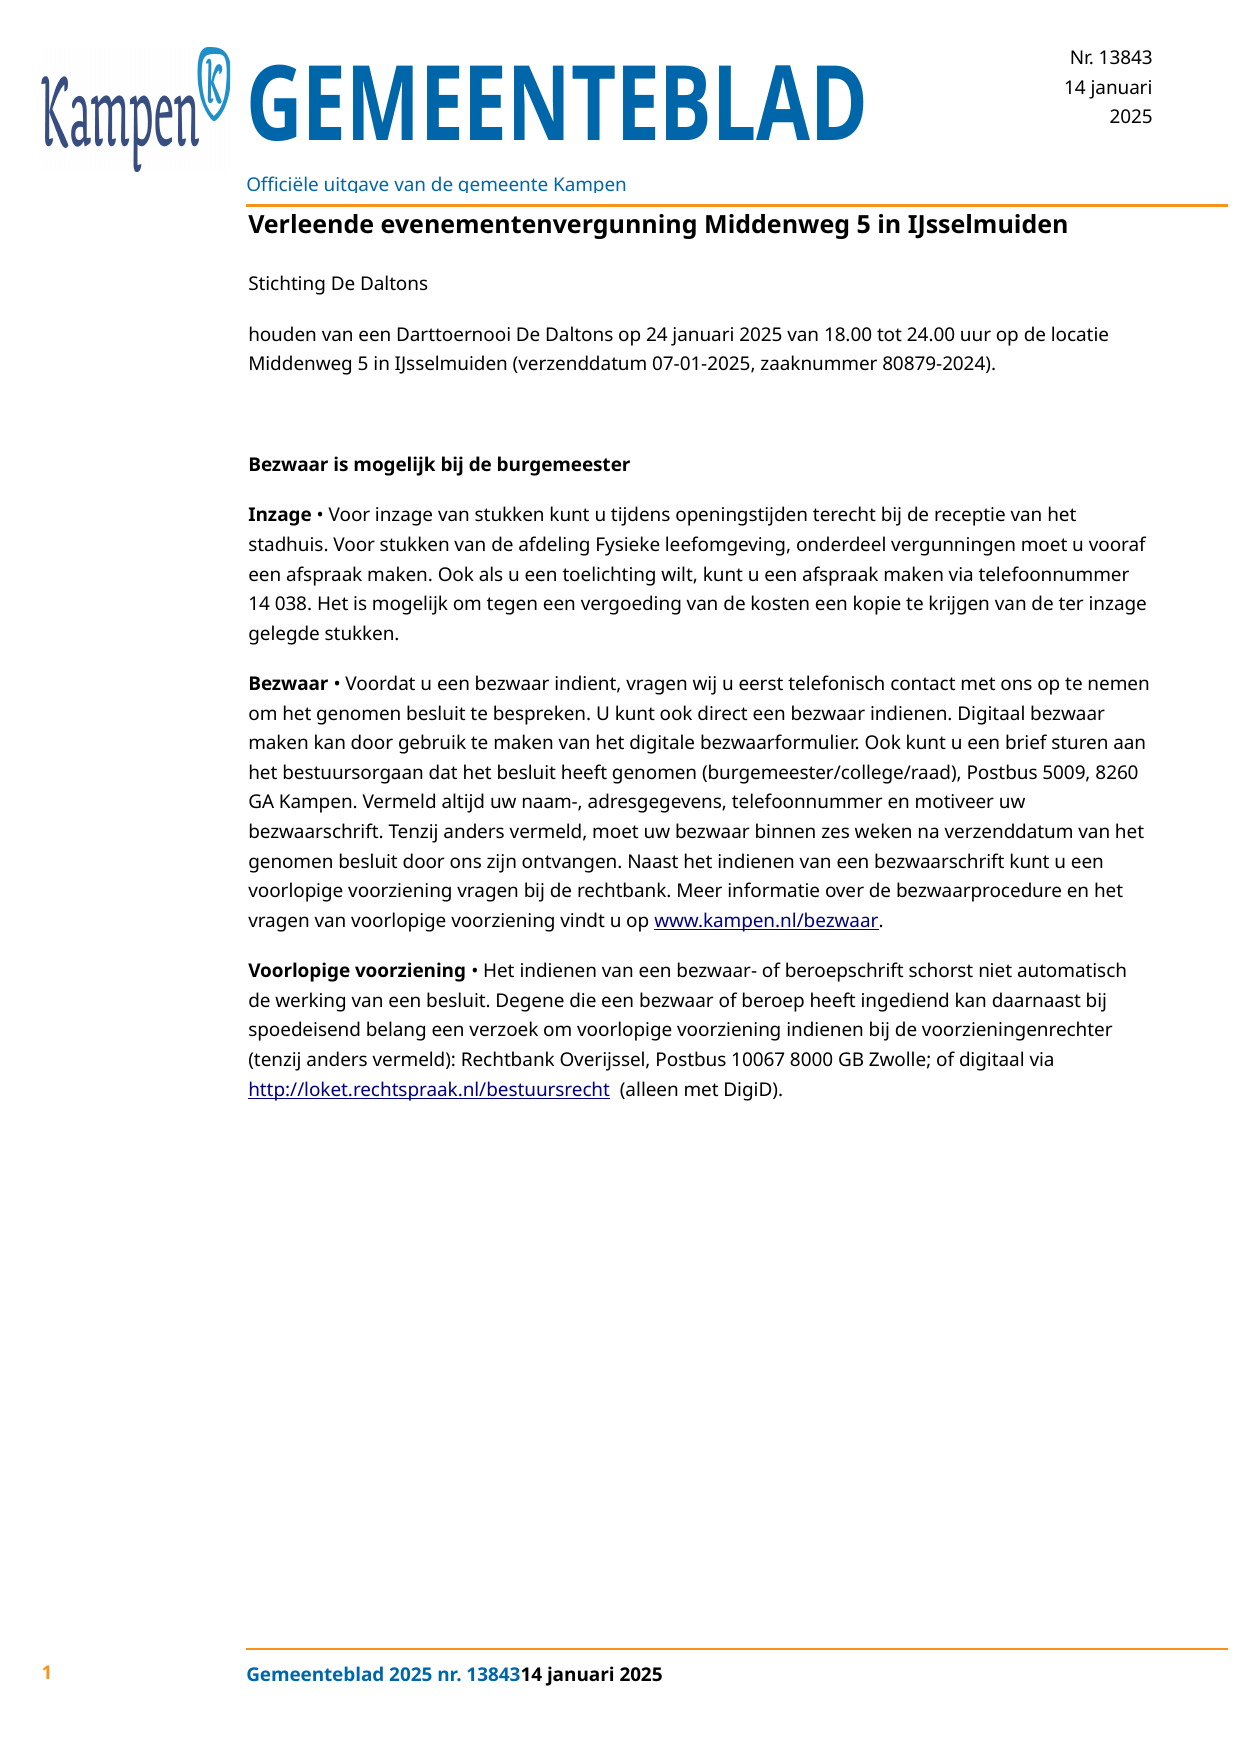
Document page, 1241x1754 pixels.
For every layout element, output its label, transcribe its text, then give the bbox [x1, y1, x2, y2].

text Bezwaar is mogelijk bij de burgemeester [248, 451, 1152, 477]
text houden van een Darttoernooi De Daltons op 24 januari 2025 van 18.00 tot 24.00 uur op de locatie Middenweg 5 in IJsselmuiden (verzenddatum 07-01-2025, zaaknummer 80879-2024). [248, 321, 1152, 376]
text Verleende evenementenvergunning Middenweg 5 in IJsselmuiden [248, 207, 1152, 241]
text Voorlopige voorziening • Het indienen van een bezwaar- of beroepschrift schorst niet automatisch de werking van een besluit. Degene die een bezwaar of beroep heeft ingediend kan daarnaast bij spoedeisend belang een verzoek om voorlopige voorziening indienen bij de voorzieningenrechter (tenzij anders vermeld): Rechtbank Overijssel, Postbus 10067 8000 GB Zwolle; of digitaal via http://loket.rechtspraak.nl/bestuursrecht (alleen met DigiD). [248, 957, 1152, 1101]
text Inzage • Voor inzage van stukken kunt u tijdens openingstijden terecht bij de receptie van het stadhuis. Voor stukken van de afdeling Fysieke leefomgeving, onderdeel vergunningen moet u vooraf een afspraak maken. Ook als u een toelichting wilt, kunt u een afspraak maken via telefoonnummer 14 038. Het is mogelijk om tegen een vergoeding van de kosten een kopie te krijgen van de ter inzage gelegde stukken. [248, 502, 1152, 646]
picture [41, 47, 231, 172]
text Stichting De Daltons [248, 270, 1152, 296]
text Bezwaar • Voordat u een bezwaar indient, vragen wij u eerst telefonisch contact met ons op te nemen om het genomen besluit te bespreken. U kunt ook direct een bezwaar indienen. Digitaal bezwaar maken kan door gebruik te maken van het digitale bezwaarformulier. Ook kunt u een brief sturen aan het bestuursorgaan dat het besluit heeft genomen (burgemeester/college/raad), Postbus 5009, 8260 GA Kampen. Vermeld altijd uw naam-, adresgegevens, telefoonnummer en motiveer uw bezwaarschrift. Tenzij anders vermeld, moet uw bezwaar binnen zes weken na verzenddatum van het genomen besluit door ons zijn ontvangen. Naast het indienen van een bezwaarschrift kunt u een voorlopige voorziening vragen bij de rechtbank. Meer informatie over de bezwaarprocedure en het vragen van voorlopige voorziening vindt u op www.kampen.nl/bezwaar. [248, 670, 1152, 933]
